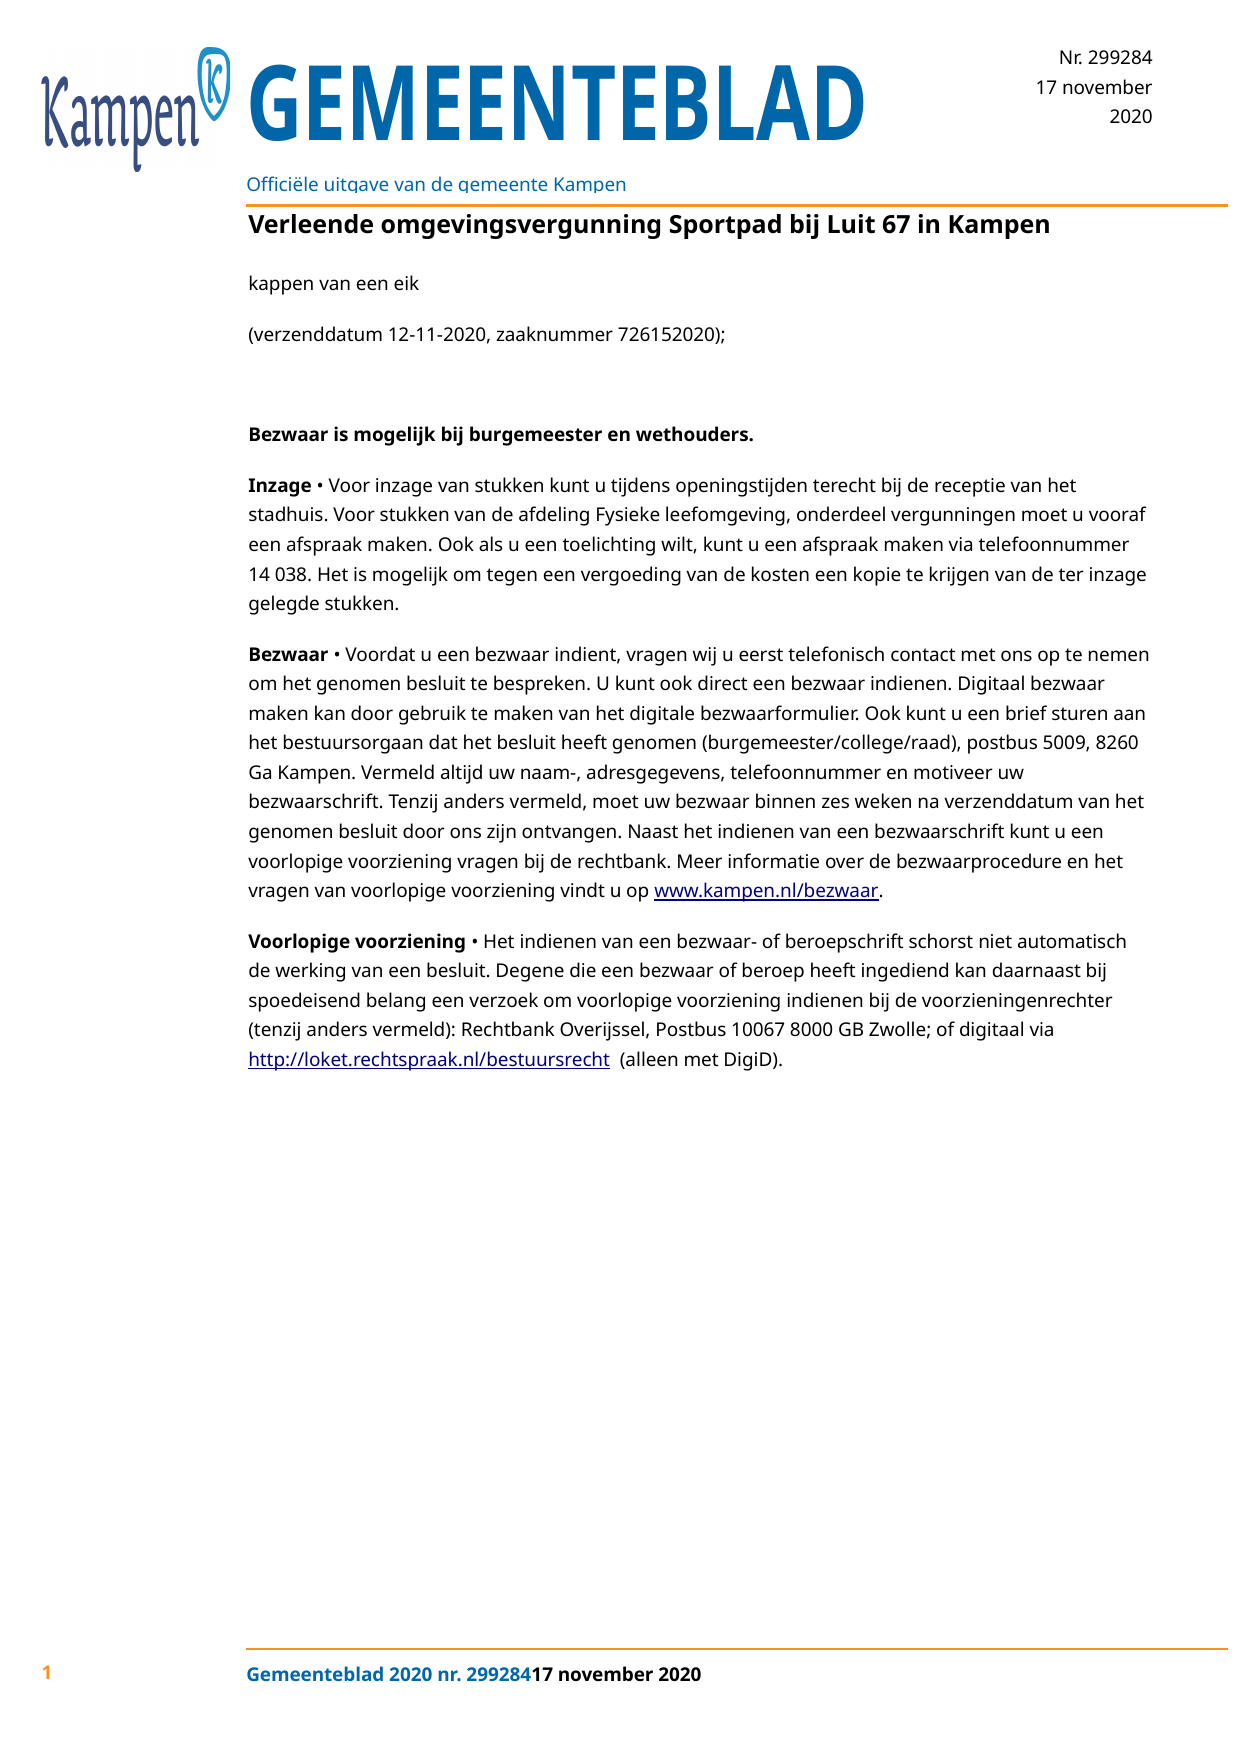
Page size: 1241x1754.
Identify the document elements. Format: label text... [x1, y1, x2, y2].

text Voorlopige voorziening • Het indienen van een bezwaar- of beroepschrift schorst niet automatisch de werking van een besluit. Degene die een bezwaar of beroep heeft ingediend kan daarnaast bij spoedeisend belang een verzoek om voorlopige voorziening indienen bij de voorzieningenrechter (tenzij anders vermeld): Rechtbank Overijssel, Postbus 10067 8000 GB Zwolle; of digitaal via http://loket.rechtspraak.nl/bestuursrecht (alleen met DigiD). [248, 928, 1152, 1072]
text Verleende omgevingsvergunning Sportpad bij Luit 67 in Kampen [248, 207, 1152, 241]
picture [41, 47, 231, 172]
text (verzenddatum 12-11-2020, zaaknummer 726152020); [248, 321, 1152, 346]
text Bezwaar is mogelijk bij burgemeester en wethouders. [248, 422, 1152, 447]
text Bezwaar • Voordat u een bezwaar indient, vragen wij u eerst telefonisch contact met ons op te nemen om het genomen besluit te bespreken. U kunt ook direct een bezwaar indienen. Digitaal bezwaar maken kan door gebruik te maken van het digitale bezwaarformulier. Ook kunt u een brief sturen aan het bestuursorgaan dat het besluit heeft genomen (burgemeester/college/raad), postbus 5009, 8260 Ga Kampen. Vermeld altijd uw naam-, adresgegevens, telefoonnummer en motiveer uw bezwaarschrift. Tenzij anders vermeld, moet uw bezwaar binnen zes weken na verzenddatum van het genomen besluit door ons zijn ontvangen. Naast het indienen van een bezwaarschrift kunt u een voorlopige voorziening vragen bij de rechtbank. Meer informatie over de bezwaarprocedure en het vragen van voorlopige voorziening vindt u op www.kampen.nl/bezwaar. [248, 641, 1152, 903]
text Inzage • Voor inzage van stukken kunt u tijdens openingstijden terecht bij de receptie van het stadhuis. Voor stukken van de afdeling Fysieke leefomgeving, onderdeel vergunningen moet u vooraf een afspraak maken. Ook als u een toelichting wilt, kunt u een afspraak maken via telefoonnummer 14 038. Het is mogelijk om tegen een vergoeding van de kosten een kopie te krijgen van de ter inzage gelegde stukken. [248, 472, 1152, 616]
text kappen van een eik [248, 270, 1152, 296]
